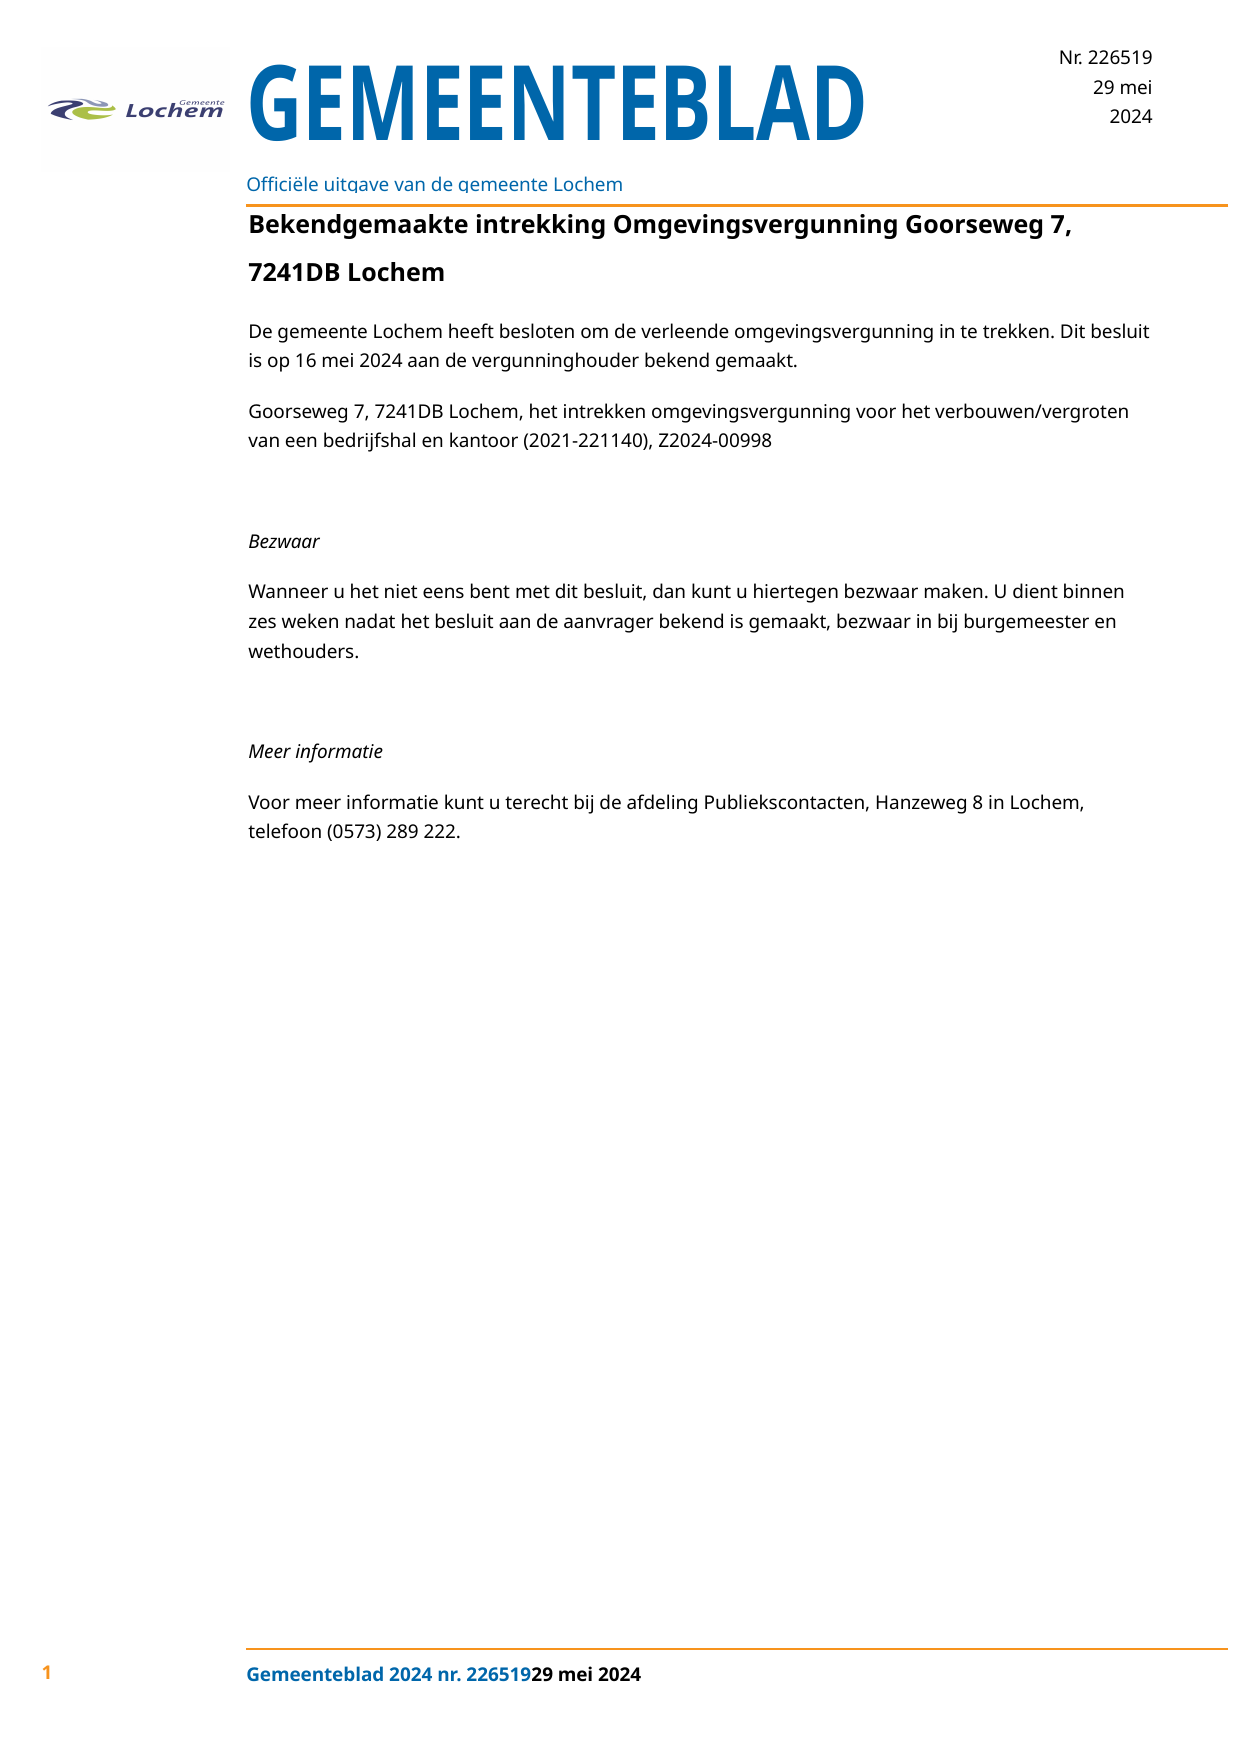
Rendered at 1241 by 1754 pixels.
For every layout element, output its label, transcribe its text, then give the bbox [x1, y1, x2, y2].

picture [41, 47, 231, 172]
text Bezwaar [248, 528, 1152, 554]
text Goorseweg 7, 7241DB Lochem, het intrekken omgevingsvergunning voor het verbouwen/vergroten van een bedrijfshal en kantoor (2021-221140), Z2024-00998 [248, 398, 1152, 453]
text Wanneer u het niet eens bent met dit besluit, dan kunt u hiertegen bezwaar maken. U dient binnen zes weken nadat het besluit aan de aanvrager bekend is gemaakt, bezwaar in bij burgemeester en wethouders. [248, 579, 1152, 664]
text Bekendgemaakte intrekking Omgevingsvergunning Goorseweg 7, 7241DB Lochem [248, 207, 1152, 288]
text Voor meer informatie kunt u terecht bij de afdeling Publiekscontacten, Hanzeweg 8 in Lochem, telefoon (0573) 289 222. [248, 789, 1152, 844]
text De gemeente Lochem heeft besloten om de verleende omgevingsvergunning in te trekken. Dit besluit is op 16 mei 2024 aan de vergunninghouder bekend gemaakt. [248, 318, 1152, 373]
text Meer informatie [248, 739, 1152, 764]
